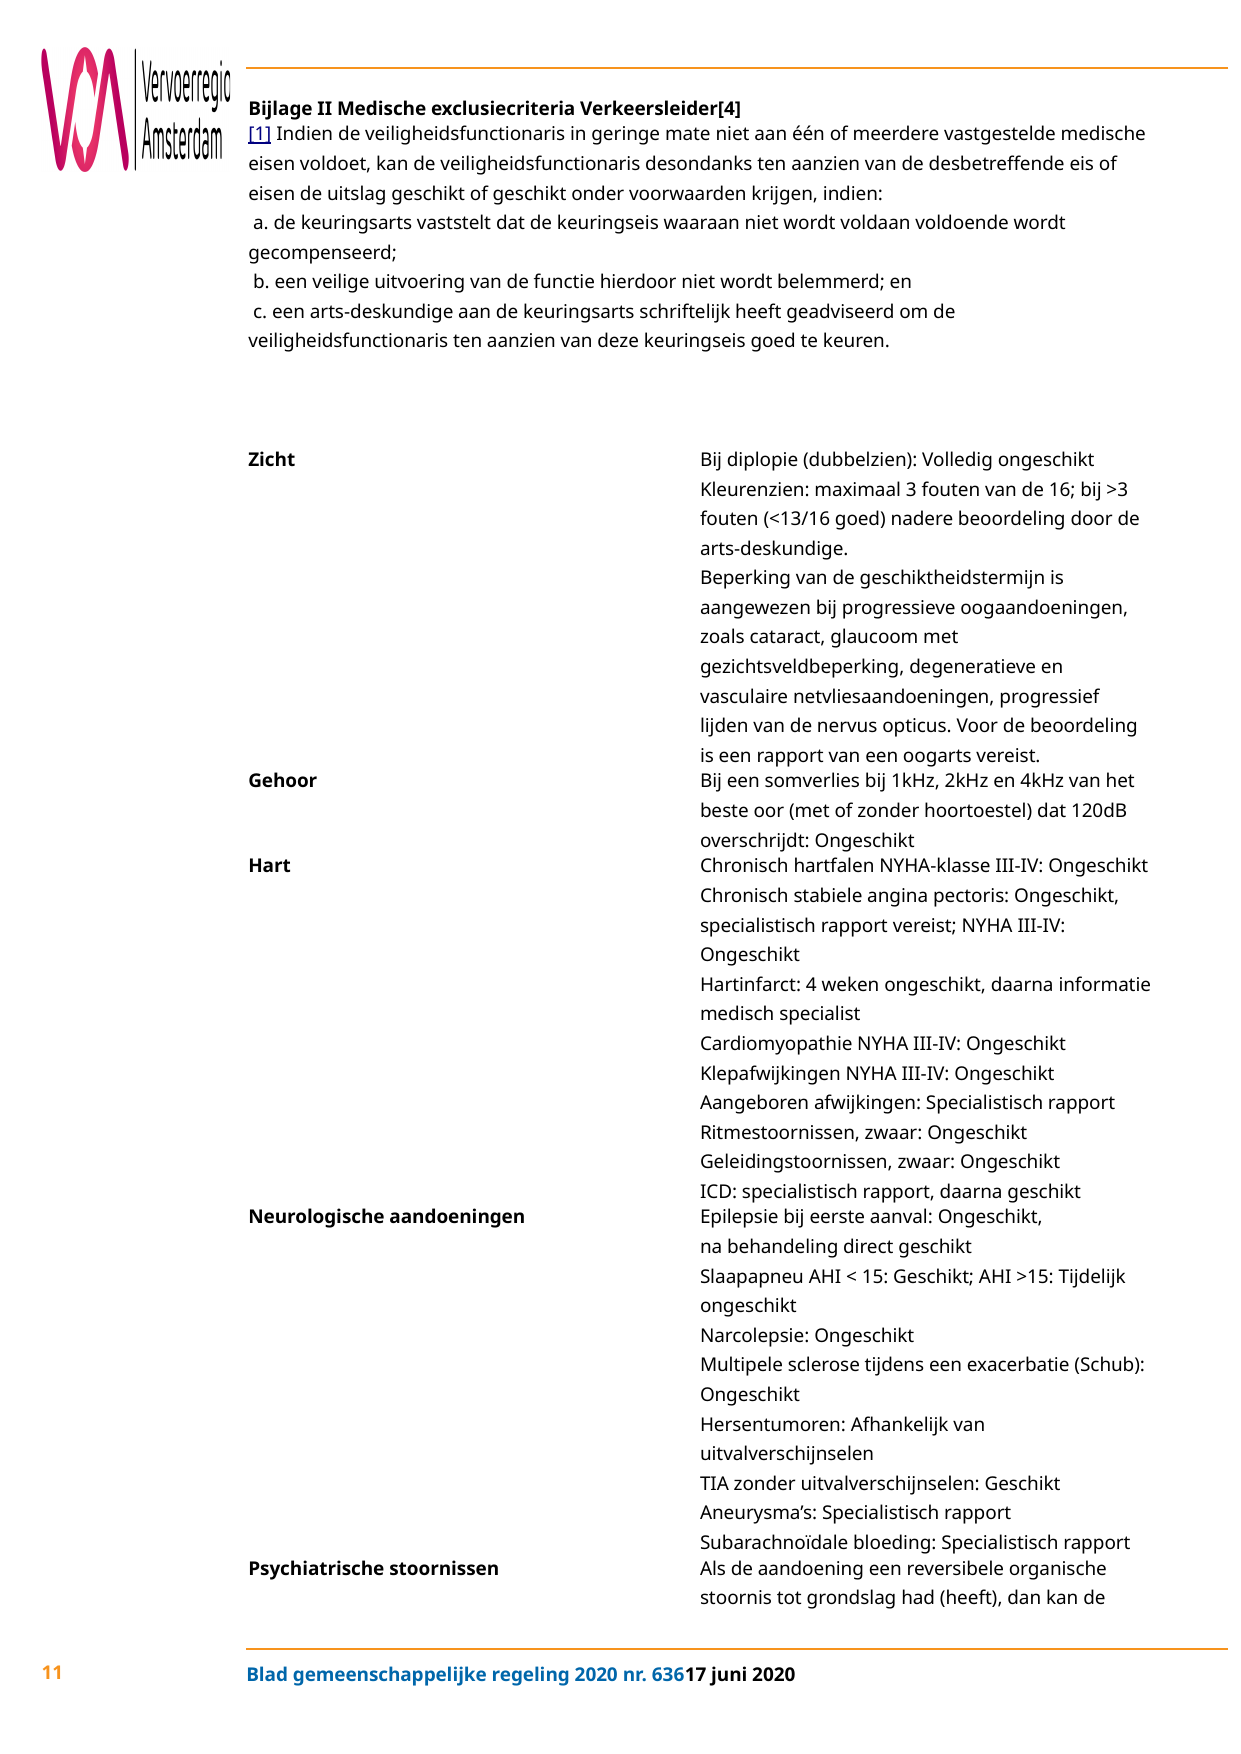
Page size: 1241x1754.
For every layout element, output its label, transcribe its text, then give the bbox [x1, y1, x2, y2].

text a. de keuringsarts vaststelt dat de keuringseis waaraan niet wordt voldaan voldoende wordt gecompenseerd; [248, 209, 1152, 265]
table_cell Gehoor [248, 768, 700, 853]
table_cell Psychiatrische stoornissen [248, 1555, 700, 1610]
table_header Bij diplopie (dubbelzien): Volledig ongeschikt Kleurenzien: maximaal 3 fouten van de 16; bij >3 fouten (<13/16 goed) nadere beoordeling door de arts-deskundige. Beperking van de geschiktheidstermijn is aangewezen bij progressieve oogaandoeningen, zoals cataract, glaucoom met gezichtsveldbeperking, degeneratieve en vasculaire netvliesaandoeningen, progressief lijden van de nervus opticus. Voor de beoordeling is een rapport van een oogarts vereist. [700, 446, 1152, 768]
table_cell Als de aandoening een reversibele organische stoornis tot grondslag had (heeft), dan kan de [700, 1555, 1152, 1610]
text b. een veilige uitvoering van de functie hierdoor niet wordt belemmerd; en [248, 268, 1152, 294]
table_cell Chronisch hartfalen NYHA-klasse III-IV: Ongeschikt Chronisch stabiele angina pectoris: Ongeschikt, specialistisch rapport vereist; NYHA III-IV: Ongeschikt Hartinfarct: 4 weken ongeschikt, daarna informatie medisch specialist Cardiomyopathie NYHA III-IV: Ongeschikt Klepafwijkingen NYHA III-IV: Ongeschikt Aangeboren afwijkingen: Specialistisch rapport Ritmestoornissen, zwaar: Ongeschikt Geleidingstoornissen, zwaar: Ongeschikt ICD: specialistisch rapport, daarna geschikt [700, 853, 1152, 1204]
text [1] Indien de veiligheidsfunctionaris in geringe mate niet aan één of meerdere vastgestelde medische eisen voldoet, kan de veiligheidsfunctionaris desondanks ten aanzien van de desbetreffende eis of eisen de uitslag geschikt of geschikt onder voorwaarden krijgen, indien: [248, 121, 1152, 206]
text c. een arts-deskundige aan de keuringsarts schriftelijk heeft geadviseerd om de veiligheidsfunctionaris ten aanzien van deze keuringseis goed te keuren. [248, 298, 1152, 353]
picture [41, 47, 231, 172]
table_header Zicht [248, 446, 700, 768]
table_cell Neurologische aandoeningen [248, 1204, 700, 1555]
table_cell Epilepsie bij eerste aanval: Ongeschikt, na behandeling direct geschikt Slaapapneu AHI < 15: Geschikt; AHI >15: Tijdelijk ongeschikt Narcolepsie: Ongeschikt Multipele sclerose tijdens een exacerbatie (Schub): Ongeschikt Hersentumoren: Afhankelijk van uitvalverschijnselen TIA zonder uitvalverschijnselen: Geschikt Aneurysma’s: Specialistisch rapport Subarachnoïdale bloeding: Specialistisch rapport [700, 1204, 1152, 1555]
table_cell Bij een somverlies bij 1kHz, 2kHz en 4kHz van het beste oor (met of zonder hoortoestel) dat 120dB overschrijdt: Ongeschikt [700, 768, 1152, 853]
text Bijlage II Medische exclusiecriteria Verkeersleider[4] [248, 95, 1152, 121]
table_cell Hart [248, 853, 700, 1204]
